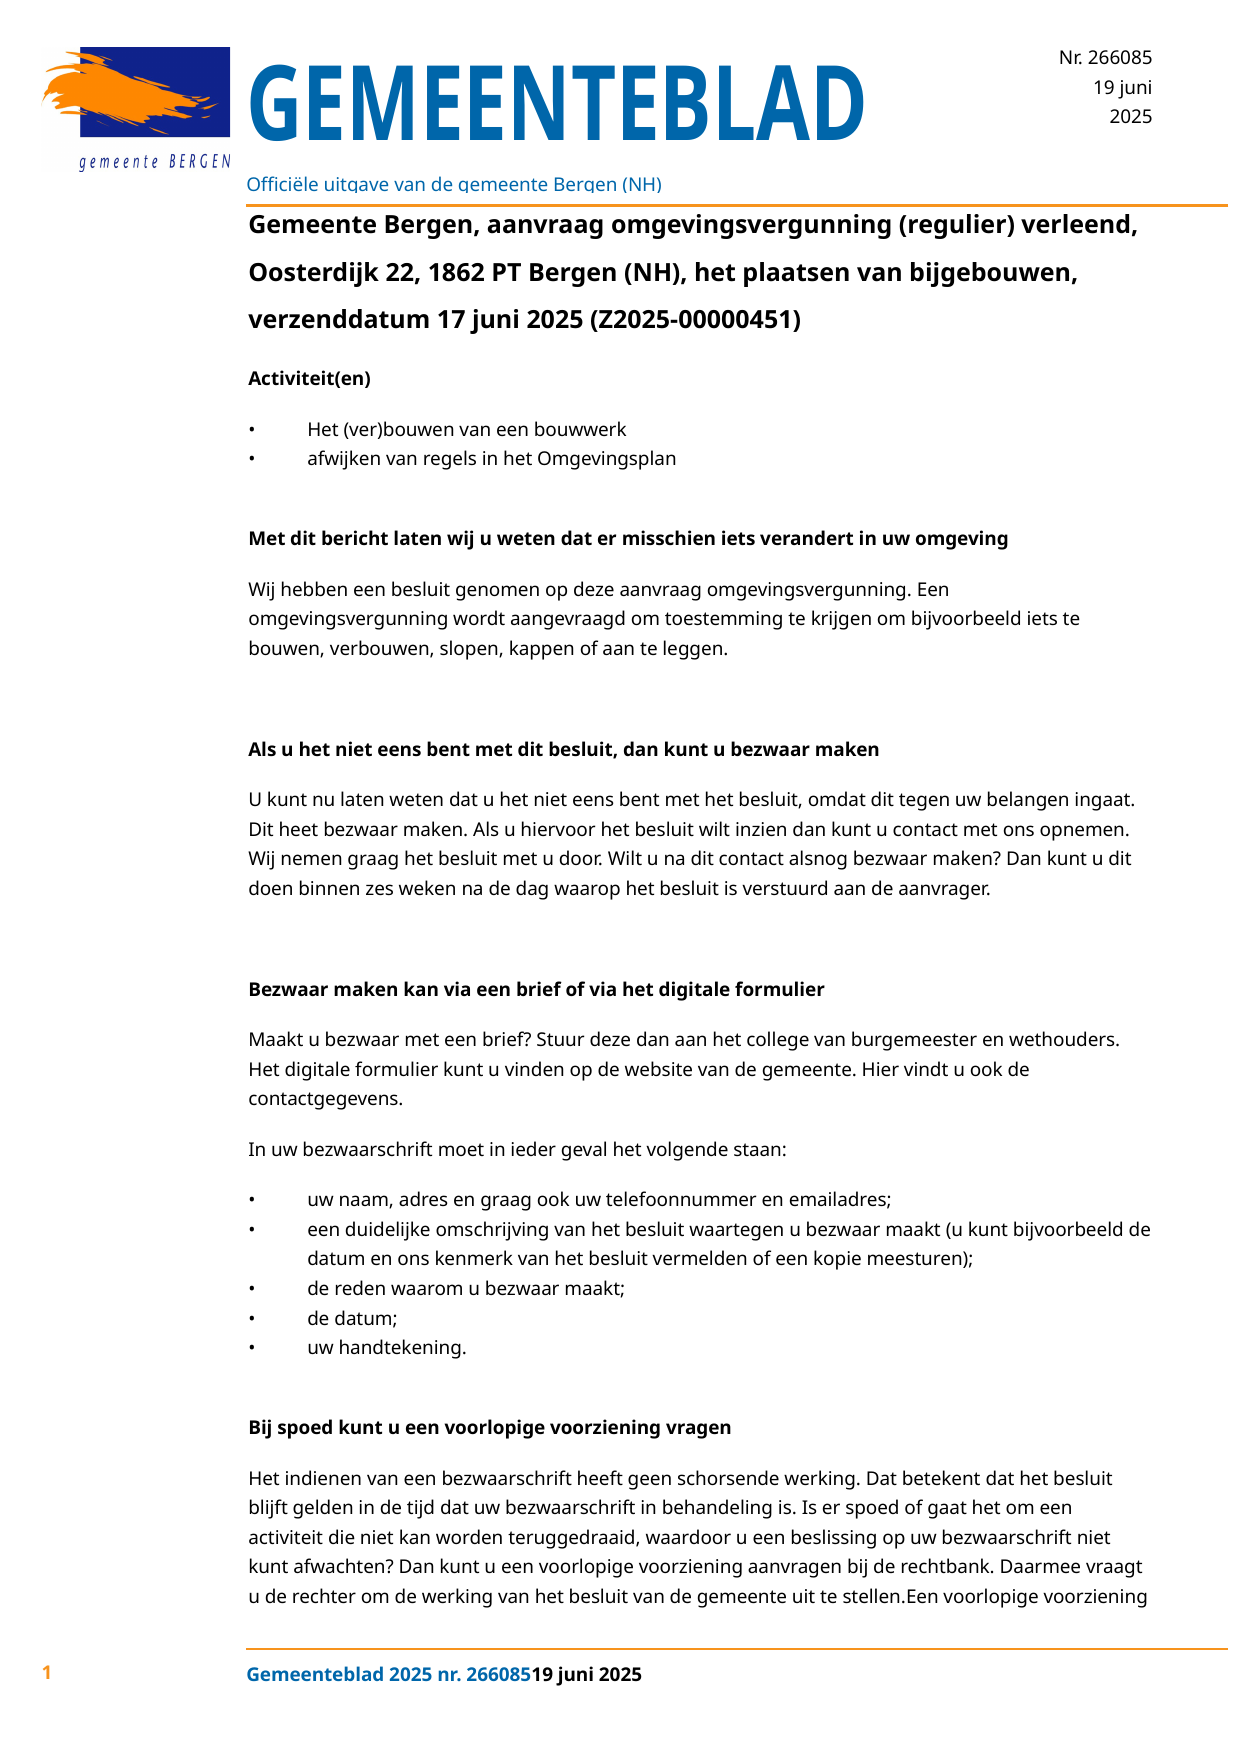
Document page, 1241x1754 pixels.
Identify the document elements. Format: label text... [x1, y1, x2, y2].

text Wij hebben een besluit genomen op deze aanvraag omgevingsvergunning. Een omgevingsvergunning wordt aangevraagd om toestemming te krijgen om bijvoorbeeld iets te bouwen, verbouwen, slopen, kappen of aan te leggen. [248, 576, 1152, 661]
list Het (ver)bouwen van een bouwwerk [248, 416, 1152, 442]
text Als u het niet eens bent met dit besluit, dan kunt u bezwaar maken [248, 736, 1152, 762]
picture [41, 47, 231, 172]
list uw handtekening. [248, 1334, 1152, 1360]
text Activiteit(en) [248, 366, 1152, 391]
text U kunt nu laten weten dat u het niet eens bent met het besluit, omdat dit tegen uw belangen ingaat. Dit heet bezwaar maken. Als u hiervoor het besluit wilt inzien dan kunt u contact met ons opnemen. Wij nemen graag het besluit met u door. Wilt u na dit contact alsnog bezwaar maken? Dan kunt u dit doen binnen zes weken na de dag waarop het besluit is verstuurd aan de aanvrager. [248, 786, 1152, 901]
text Bij spoed kunt u een voorlopige voorziening vragen [248, 1414, 1152, 1440]
list afwijken van regels in het Omgevingsplan [248, 446, 1152, 471]
text In uw bezwaarschrift moet in ieder geval het volgende staan: [248, 1136, 1152, 1162]
list de reden waarom u bezwaar maakt; [248, 1275, 1152, 1301]
text Met dit bericht laten wij u weten dat er misschien iets verandert in uw omgeving [248, 526, 1152, 551]
list de datum; [248, 1305, 1152, 1330]
text Bezwaar maken kan via een brief of via het digitale formulier [248, 976, 1152, 1002]
list een duidelijke omschrijving van het besluit waartegen u bezwaar maakt (u kunt bijvoorbeeld de datum en ons kenmerk van het besluit vermelden of een kopie meesturen); [248, 1216, 1152, 1271]
list uw naam, adres en graag ook uw telefoonnummer en emailadres; [248, 1186, 1152, 1212]
text Gemeente Bergen, aanvraag omgevingsvergunning (regulier) verleend, Oosterdijk 22, 1862 PT Bergen (NH), het plaatsen van bijgebouwen, verzenddatum 17 juni 2025 (Z2025-00000451) [248, 207, 1152, 336]
text Het indienen van een bezwaarschrift heeft geen schorsende werking. Dat betekent dat het besluit blijft gelden in de tijd dat uw bezwaarschrift in behandeling is. Is er spoed of gaat het om een activiteit die niet kan worden teruggedraaid, waardoor u een beslissing op uw bezwaarschrift niet kunt afwachten? Dan kunt u een voorlopige voorziening aanvragen bij de rechtbank. Daarmee vraagt u de rechter om de werking van het besluit van de gemeente uit te stellen.Een voorlopige voorziening [248, 1465, 1152, 1609]
text Maakt u bezwaar met een brief? Stuur deze dan aan het college van burgemeester en wethouders. Het digitale formulier kunt u vinden op de website van de gemeente. Hier vindt u ook de contactgegevens. [248, 1026, 1152, 1111]
